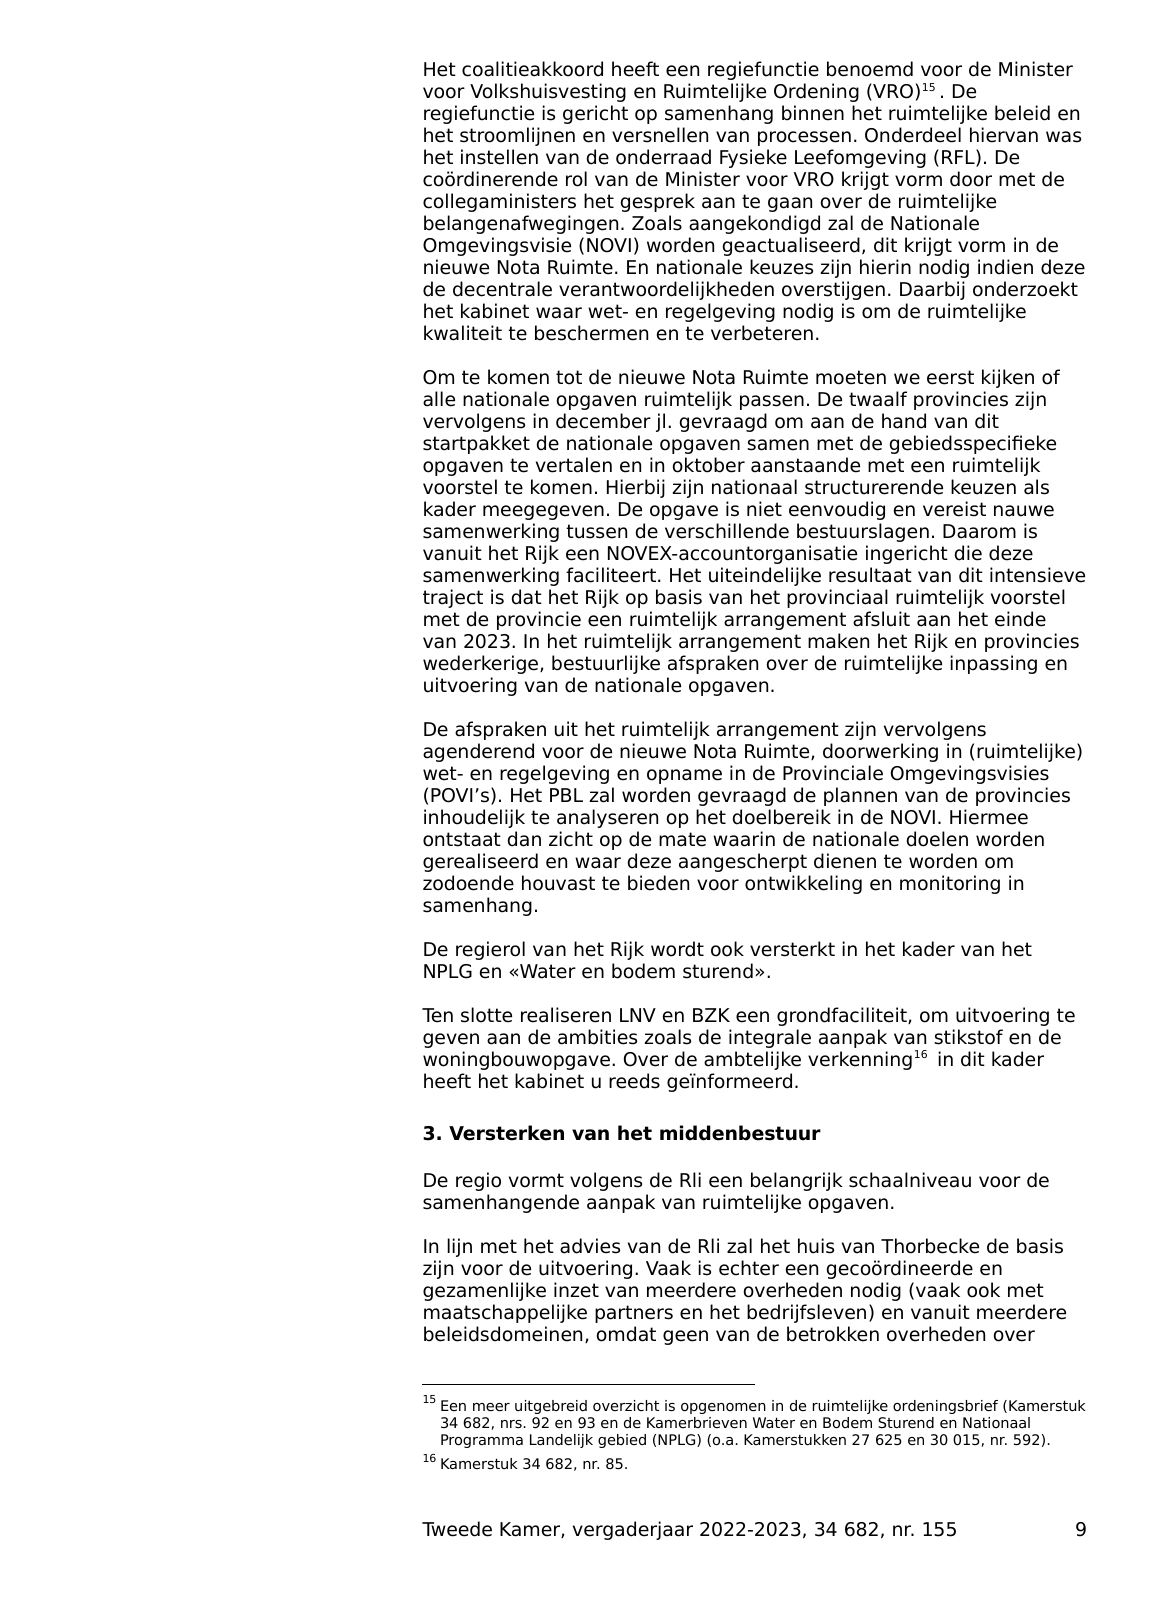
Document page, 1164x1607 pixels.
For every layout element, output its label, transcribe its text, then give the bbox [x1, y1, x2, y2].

text In lijn met het advies van de Rli zal het huis van Thorbecke de basis zijn voor de uitvoering. Vaak is echter een gecoördineerde en gezamenlijke inzet van meerdere overheden nodig (vaak ook met maatschappelijke partners en het bedrijfsleven) en vanuit meerdere beleidsdomeinen, omdat geen van de betrokken overheden over [422, 1236, 1087, 1346]
text De afspraken uit het ruimtelijk arrangement zijn vervolgens agenderend voor de nieuwe Nota Ruimte, doorwerking in (ruimtelijke) wet- en regelgeving en opname in de Provinciale Omgevingsvisies (POVI’s). Het PBL zal worden gevraagd de plannen van de provincies inhoudelijk te analyseren op het doelbereik in de NOVI. Hiermee ontstaat dan zicht op de mate waarin de nationale doelen worden gerealiseerd en waar deze aangescherpt dienen te worden om zodoende houvast te bieden voor ontwikkeling en monitoring in samenhang. [422, 719, 1087, 917]
text Kamerstuk 34 682, nr. 85. [422, 1452, 1087, 1474]
text De regio vormt volgens de Rli een belangrijk schaalniveau voor de samenhangende aanpak van ruimtelijke opgaven. [422, 1170, 1087, 1214]
text Ten slotte realiseren LNV en BZK een grondfaciliteit, om uitvoering te geven aan de ambities zoals de integrale aanpak van stikstof en de woningbouwopgave. Over de ambtelijke verkenning in dit kader heeft het kabinet u reeds geïnformeerd. [422, 1005, 1087, 1093]
text De regierol van het Rijk wordt ook versterkt in het kader van het NPLG en «Water en bodem sturend». [422, 939, 1087, 983]
text Om te komen tot de nieuwe Nota Ruimte moeten we eerst kijken of alle nationale opgaven ruimtelijk passen. De twaalf provincies zijn vervolgens in december jl. gevraagd om aan de hand van dit startpakket de nationale opgaven samen met de gebiedsspecifieke opgaven te vertalen en in oktober aanstaande met een ruimtelijk voorstel te komen. Hierbij zijn nationaal structurerende keuzen als kader meegegeven. De opgave is niet eenvoudig en vereist nauwe samenwerking tussen de verschillende bestuurslagen. Daarom is vanuit het Rijk een NOVEX-accountorganisatie ingericht die deze samenwerking faciliteert. Het uiteindelijke resultaat van dit intensieve traject is dat het Rijk op basis van het provinciaal ruimtelijk voorstel met de provincie een ruimtelijk arrangement afsluit aan het einde van 2023. In het ruimtelijk arrangement maken het Rijk en provincies wederkerige, bestuurlijke afspraken over de ruimtelijke inpassing en uitvoering van de nationale opgaven. [422, 367, 1087, 697]
subtitle 3. Versterken van het middenbestuur [422, 1123, 1087, 1145]
text Het coalitieakkoord heeft een regiefunctie benoemd voor de Minister voor Volkshuisvesting en Ruimtelijke Ordening (VRO). De regiefunctie is gericht op samenhang binnen het ruimtelijke beleid en het stroomlijnen en versnellen van processen. Onderdeel hiervan was het instellen van de onderraad Fysieke Leefomgeving (RFL). De coördinerende rol van de Minister voor VRO krijgt vorm door met de collegaministers het gesprek aan te gaan over de ruimtelijke belangenafwegingen. Zoals aangekondigd zal de Nationale Omgevingsvisie (NOVI) worden geactualiseerd, dit krijgt vorm in de nieuwe Nota Ruimte. En nationale keuzes zijn hierin nodig indien deze de decentrale verantwoordelijkheden overstijgen. Daarbij onderzoekt het kabinet waar wet- en regelgeving nodig is om de ruimtelijke kwaliteit te beschermen en te verbeteren. [422, 59, 1087, 345]
text Een meer uitgebreid overzicht is opgenomen in de ruimtelijke ordeningsbrief (Kamerstuk 34 682, nrs. 92 en 93 en de Kamerbrieven Water en Bodem Sturend en Nationaal Programma Landelijk gebied (NPLG) (o.a. Kamerstukken 27 625 en 30 015, nr. 592). [422, 1393, 1087, 1449]
